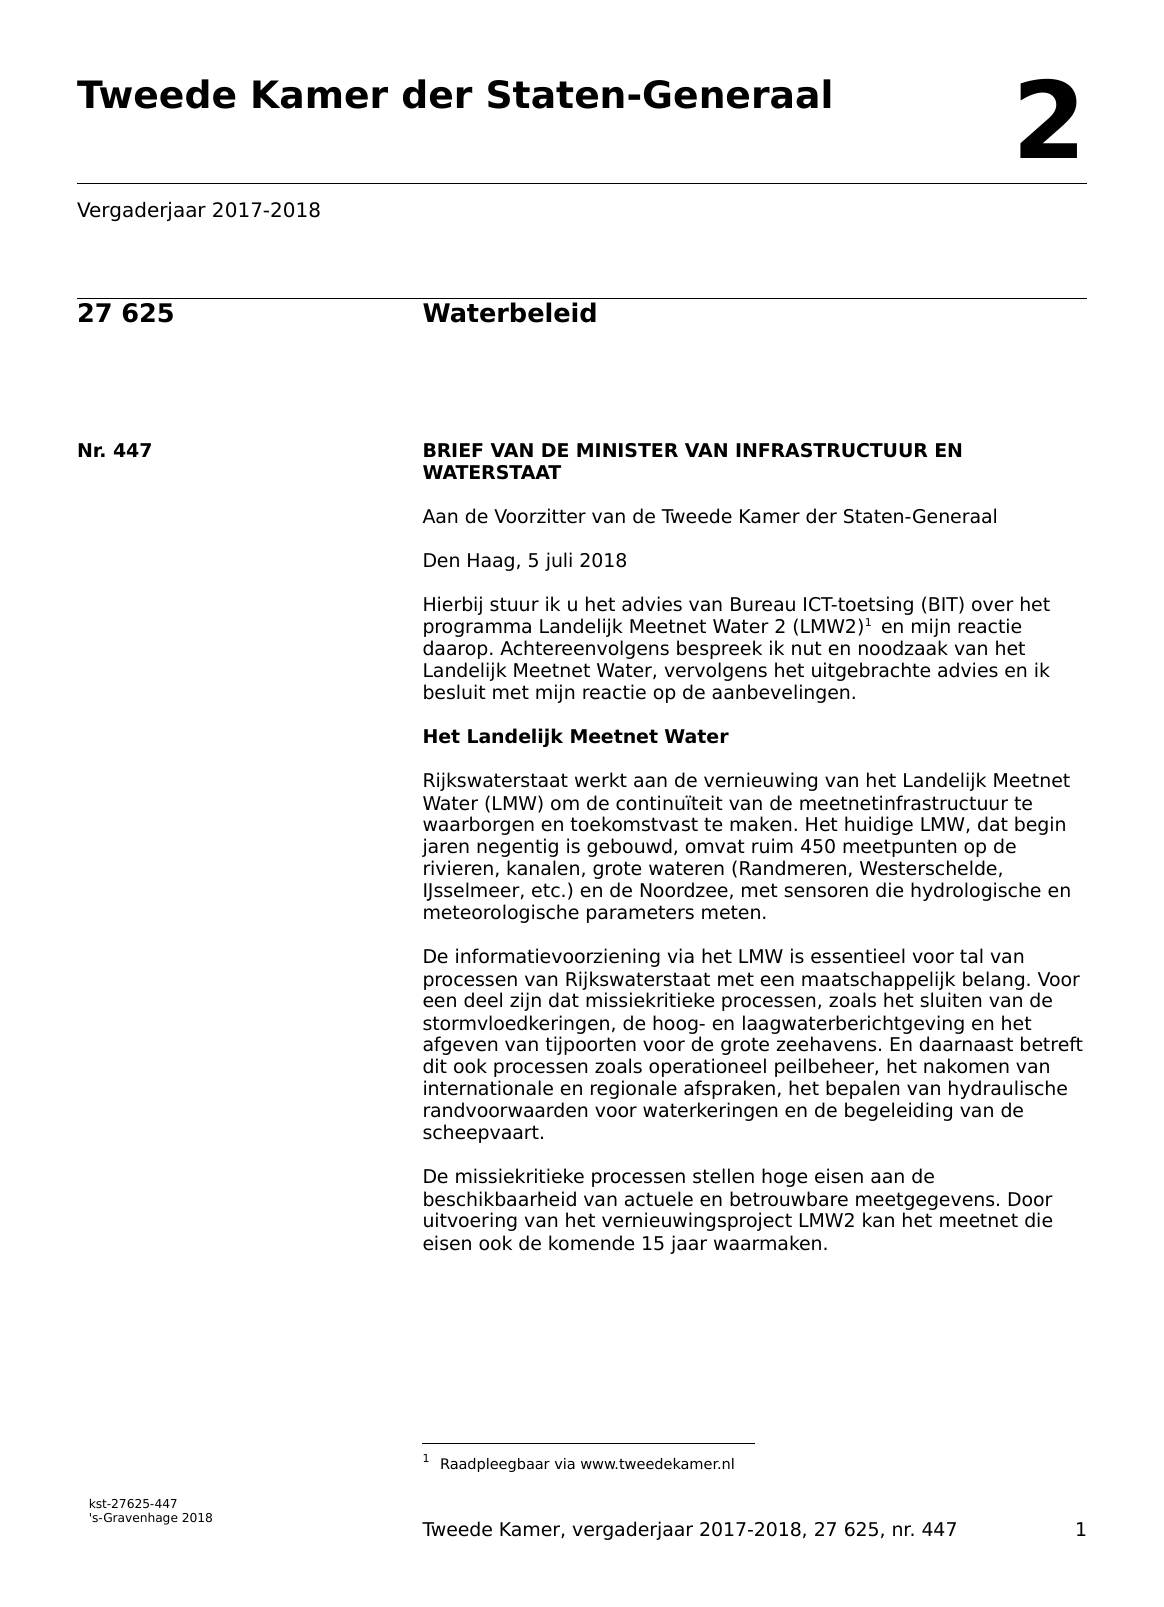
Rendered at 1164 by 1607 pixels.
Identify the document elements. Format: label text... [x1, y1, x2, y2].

text Raadpleegbaar via www.tweedekamer.nl [422, 1452, 1087, 1474]
text Den Haag, 5 juli 2018 [422, 550, 1087, 572]
text Rijkswaterstaat werkt aan de vernieuwing van het Landelijk Meetnet Water (LMW) om de continuïteit van de meetnetinfrastructuur te waarborgen en toekomstvast te maken. Het huidige LMW, dat begin jaren negentig is gebouwd, omvat ruim 450 meetpunten op de rivieren, kanalen, grote wateren (Randmeren, Westerschelde, IJsselmeer, etc.) en de Noordzee, met sensoren die hydrologische en meteorologische parameters meten. [422, 770, 1087, 924]
text Hierbij stuur ik u het advies van Bureau ICT-toetsing (BIT) over het programma Landelijk Meetnet Water 2 (LMW2) en mijn reactie daarop. Achtereenvolgens bespreek ik nut en noodzaak van het Landelijk Meetnet Water, vervolgens het uitgebrachte advies en ik besluit met mijn reactie op de aanbevelingen. [422, 594, 1087, 704]
text 's-Gravenhage 2018 [88, 1511, 323, 1525]
text Aan de Voorzitter van de Tweede Kamer der Staten-Generaal [422, 506, 1087, 528]
subtitle Het Landelijk Meetnet Water [422, 726, 1087, 748]
table_cell Vergaderjaar 2017-2018 [77, 184, 1087, 298]
subtitle 27 625 Waterbeleid [77, 299, 1087, 329]
table_header Tweede Kamer der Staten-Generaal [77, 59, 886, 183]
text De missiekritieke processen stellen hoge eisen aan de beschikbaarheid van actuele en betrouwbare meetgegevens. Door uitvoering van het vernieuwingsproject LMW2 kan het meetnet die eisen ook de komende 15 jaar waarmaken. [422, 1166, 1087, 1254]
text De informatievoorziening via het LMW is essentieel voor tal van processen van Rijkswaterstaat met een maatschappelijk belang. Voor een deel zijn dat missiekritieke processen, zoals het sluiten van de stormvloedkeringen, de hoog- en laagwaterberichtgeving en het afgeven van tijpoorten voor de grote zeehavens. En daarnaast betreft dit ook processen zoals operationeel peilbeheer, het nakomen van internationale en regionale afspraken, het bepalen van hydraulische randvoorwaarden voor waterkeringen en de begeleiding van de scheepvaart. [422, 946, 1087, 1144]
table_header 2 [886, 59, 1087, 183]
subtitle Nr. 447 BRIEF VAN DE MINISTER VAN INFRASTRUCTUUR EN WATERSTAAT [77, 440, 1087, 484]
text kst-27625-447 [88, 1497, 323, 1511]
